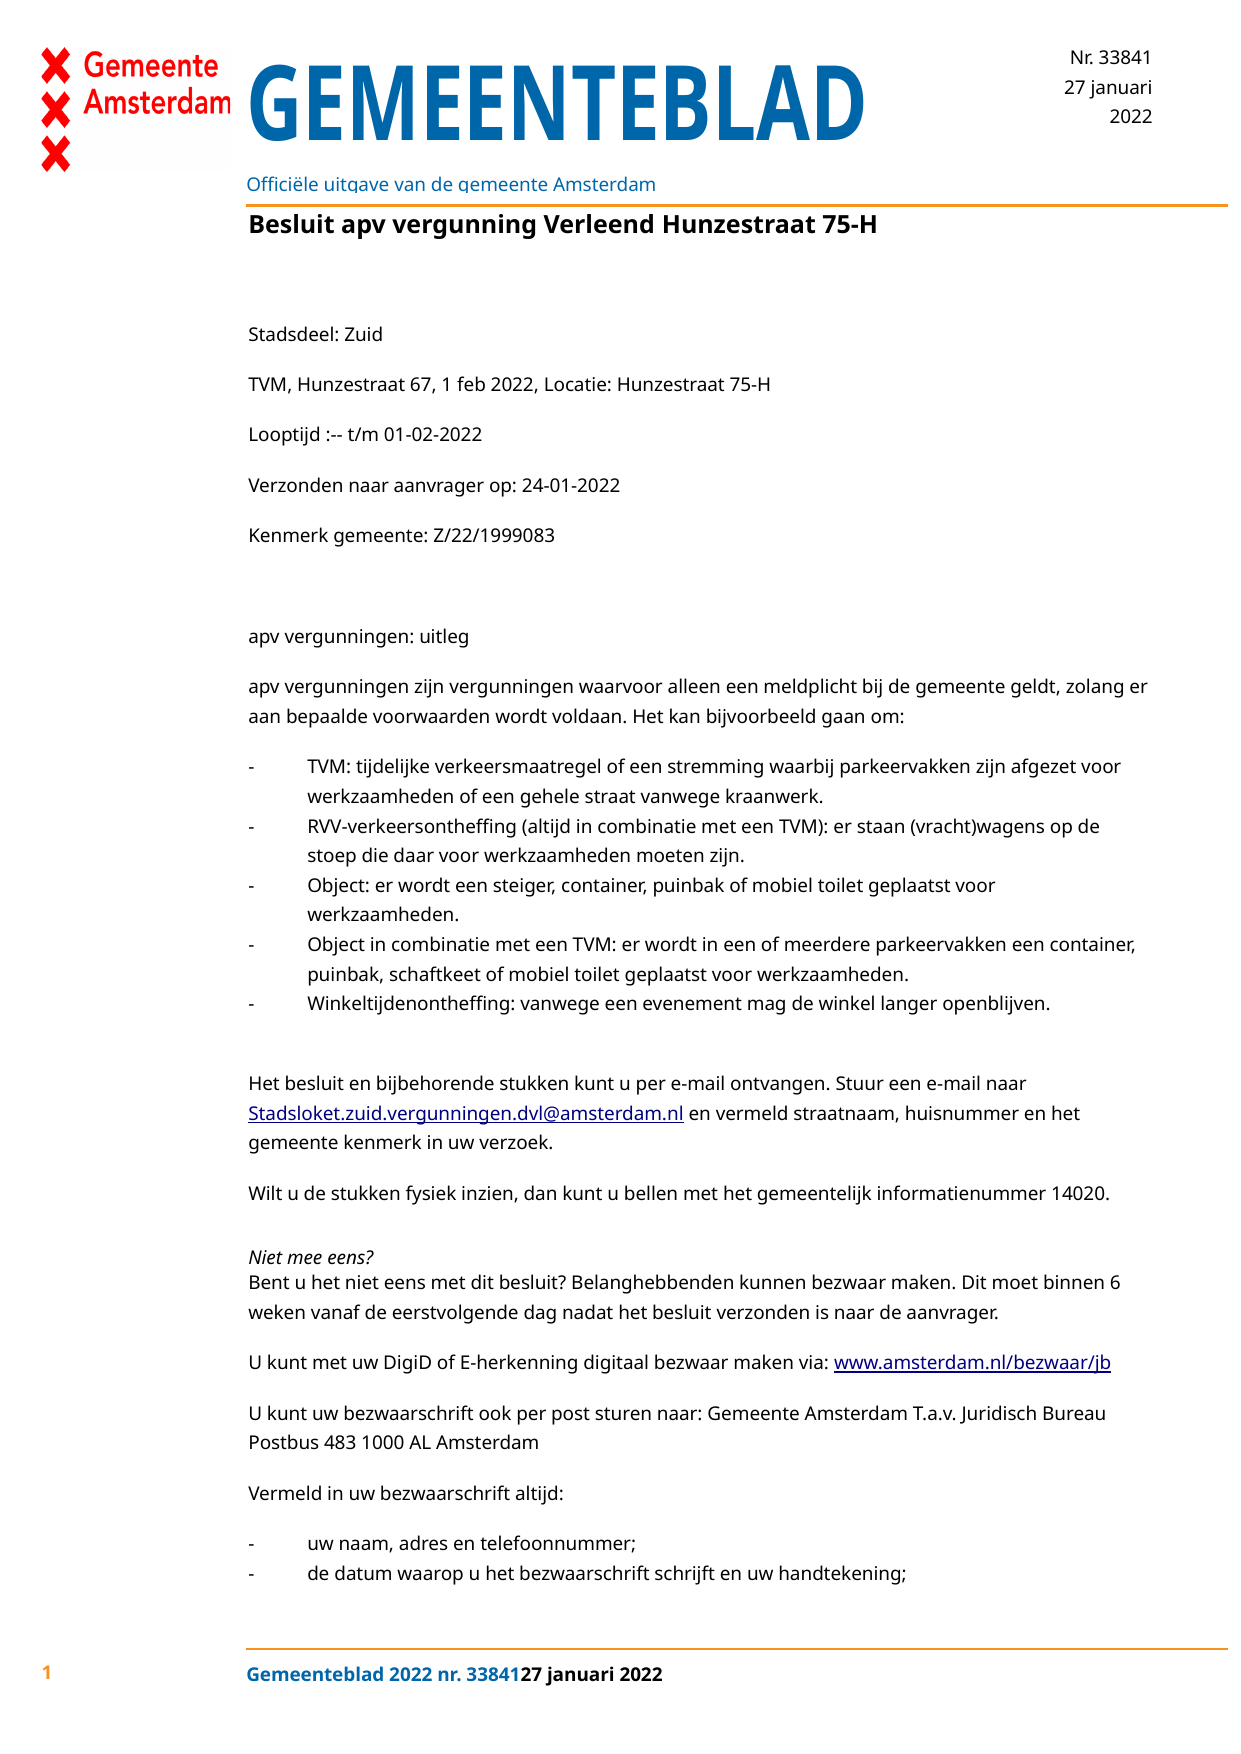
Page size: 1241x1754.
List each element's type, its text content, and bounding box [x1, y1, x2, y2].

text Besluit apv vergunning Verleend Hunzestraat 75-H [248, 207, 1152, 241]
picture [41, 47, 231, 172]
text Kenmerk gemeente: Z/22/1999083 [248, 522, 1152, 548]
list de datum waarop u het bezwaarschrift schrijft en uw handtekening; [248, 1560, 1152, 1586]
text TVM, Hunzestraat 67, 1 feb 2022, Locatie: Hunzestraat 75-H [248, 371, 1152, 397]
list TVM: tijdelijke verkeersmaatregel of een stremming waarbij parkeervakken zijn afgezet voor werkzaamheden of een gehele straat vanwege kraanwerk. [248, 754, 1152, 809]
list Object in combinatie met een TVM: er wordt in een of meerdere parkeervakken een container, puinbak, schaftkeet of mobiel toilet geplaatst voor werkzaamheden. [248, 931, 1152, 986]
list uw naam, adres en telefoonnummer; [248, 1530, 1152, 1556]
text Niet mee eens? [248, 1244, 1152, 1269]
list Winkeltijdenontheffing: vanwege een evenement mag de winkel langer openblijven. [248, 990, 1152, 1016]
list Object: er wordt een steiger, container, puinbak of mobiel toilet geplaatst voor werkzaamheden. [248, 872, 1152, 927]
text apv vergunningen: uitleg [248, 623, 1152, 649]
text Wilt u de stukken fysiek inzien, dan kunt u bellen met het gemeentelijk informatienummer 14020. [248, 1180, 1152, 1206]
text Verzonden naar aanvrager op: 24-01-2022 [248, 472, 1152, 498]
text Stadsdeel: Zuid [248, 321, 1152, 346]
text Looptijd :-- t/m 01-02-2022 [248, 422, 1152, 447]
text Het besluit en bijbehorende stukken kunt u per e-mail ontvangen. Stuur een e-mail naar Stadsloket.zuid.vergunningen.dvl@amsterdam.nl en vermeld straatnaam, huisnummer en het gemeente kenmerk in uw verzoek. [248, 1070, 1152, 1155]
text Bent u het niet eens met dit besluit? Belanghebbenden kunnen bezwaar maken. Dit moet binnen 6 weken vanaf de eerstvolgende dag nadat het besluit verzonden is naar de aanvrager. [248, 1269, 1152, 1325]
text U kunt uw bezwaarschrift ook per post sturen naar: Gemeente Amsterdam T.a.v. Juridisch Bureau Postbus 483 1000 AL Amsterdam [248, 1400, 1152, 1455]
text U kunt met uw DigiD of E-herkenning digitaal bezwaar maken via: www.amsterdam.nl/bezwaar/jb [248, 1349, 1152, 1375]
list RVV-verkeersontheffing (altijd in combinatie met een TVM): er staan (vracht)wagens op de stoep die daar voor werkzaamheden moeten zijn. [248, 813, 1152, 868]
text apv vergunningen zijn vergunningen waarvoor alleen een meldplicht bij de gemeente geldt, zolang er aan bepaalde voorwaarden wordt voldaan. Het kan bijvoorbeeld gaan om: [248, 674, 1152, 729]
text Vermeld in uw bezwaarschrift altijd: [248, 1480, 1152, 1506]
